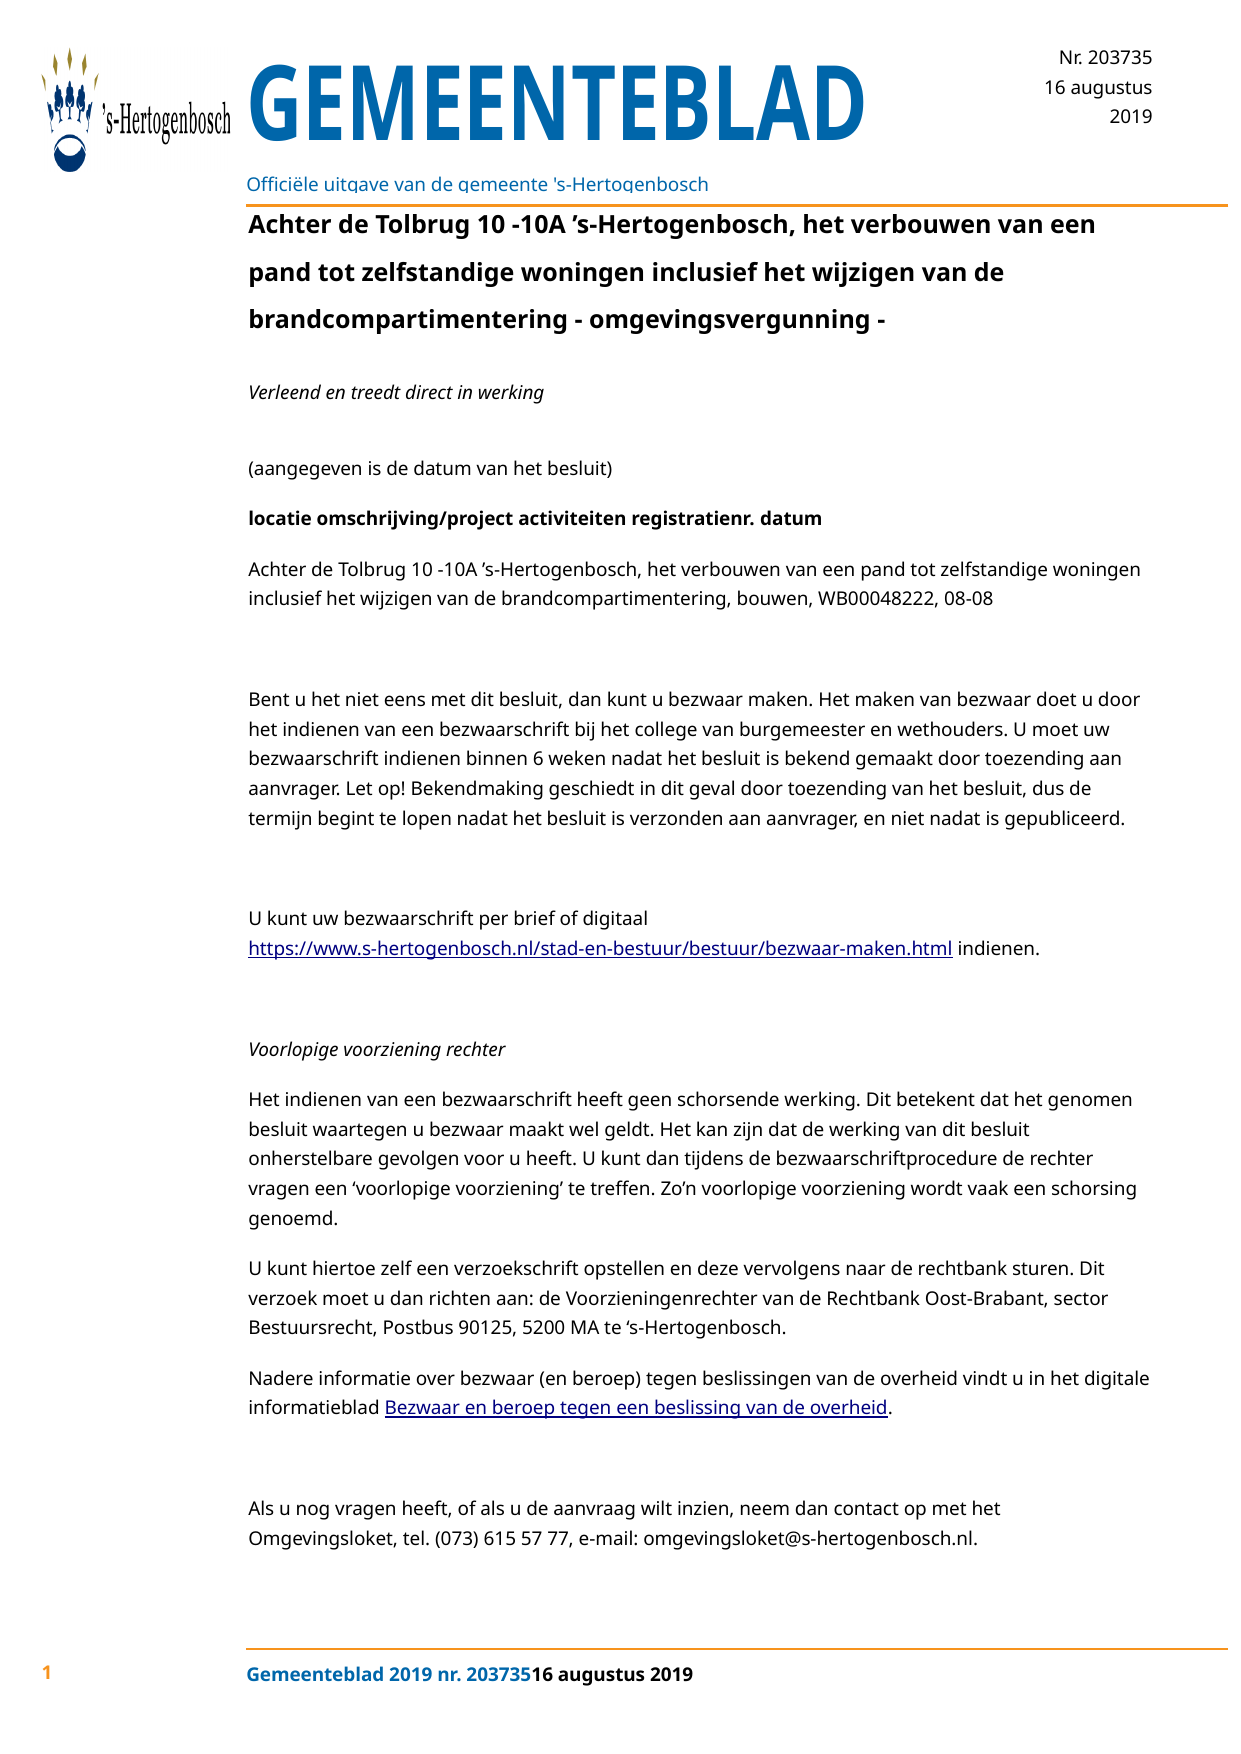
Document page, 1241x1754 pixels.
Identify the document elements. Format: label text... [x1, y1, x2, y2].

text Nadere informatie over bezwaar (en beroep) tegen beslissingen van de overheid vindt u in het digitale informatieblad Bezwaar en beroep tegen een beslissing van de overheid. [248, 1365, 1152, 1420]
text Achter de Tolbrug 10 -10A ’s-Hertogenbosch, het verbouwen van een pand tot zelfstandige woningen inclusief het wijzigen van de brandcompartimentering - omgevingsvergunning - [248, 207, 1152, 336]
text Achter de Tolbrug 10 -10A ’s-Hertogenbosch, het verbouwen van een pand tot zelfstandige woningen inclusief het wijzigen van de brandcompartimentering, bouwen, WB00048222, 08-08 [248, 556, 1152, 611]
text Als u nog vragen heeft, of als u de aanvraag wilt inzien, neem dan contact op met het Omgevingsloket, tel. (073) 615 57 77, e-mail: omgevingsloket@s-hertogenbosch.nl. [248, 1495, 1152, 1551]
text (aangegeven is de datum van het besluit) [248, 455, 1152, 481]
text U kunt hiertoe zelf een verzoekschrift opstellen en deze vervolgens naar de rechtbank sturen. Dit verzoek moet u dan richten aan: de Voorzieningenrechter van de Rechtbank Oost-Brabant, sector Bestuursrecht, Postbus 90125, 5200 MA te ‘s-Hertogenbosch. [248, 1255, 1152, 1340]
text Bent u het niet eens met dit besluit, dan kunt u bezwaar maken. Het maken van bezwaar doet u door het indienen van een bezwaarschrift bij het college van burgemeester en wethouders. U moet uw bezwaarschrift indienen binnen 6 weken nadat het besluit is bekend gemaakt door toezending aan aanvrager. Let op! Bekendmaking geschiedt in dit geval door toezending van het besluit, dus de termijn begint te lopen nadat het besluit is verzonden aan aanvrager, en niet nadat is gepubliceerd. [248, 686, 1152, 831]
text Voorlopige voorziening rechter [248, 1036, 1152, 1062]
text U kunt uw bezwaarschrift per brief of digitaal https://www.s-hertogenbosch.nl/stad-en-bestuur/bestuur/bezwaar-maken.html indienen. [248, 906, 1152, 961]
picture [41, 47, 231, 172]
text Verleend en treedt direct in werking [248, 379, 1152, 405]
text Het indienen van een bezwaarschrift heeft geen schorsende werking. Dit betekent dat het genomen besluit waartegen u bezwaar maakt wel geldt. Het kan zijn dat de werking van dit besluit onherstelbare gevolgen voor u heeft. U kunt dan tijdens de bezwaarschriftprocedure de rechter vragen een ‘voorlopige voorziening’ te treffen. Zo’n voorlopige voorziening wordt vaak een schorsing genoemd. [248, 1086, 1152, 1231]
text locatie omschrijving/project activiteiten registratienr. datum [248, 506, 1152, 531]
